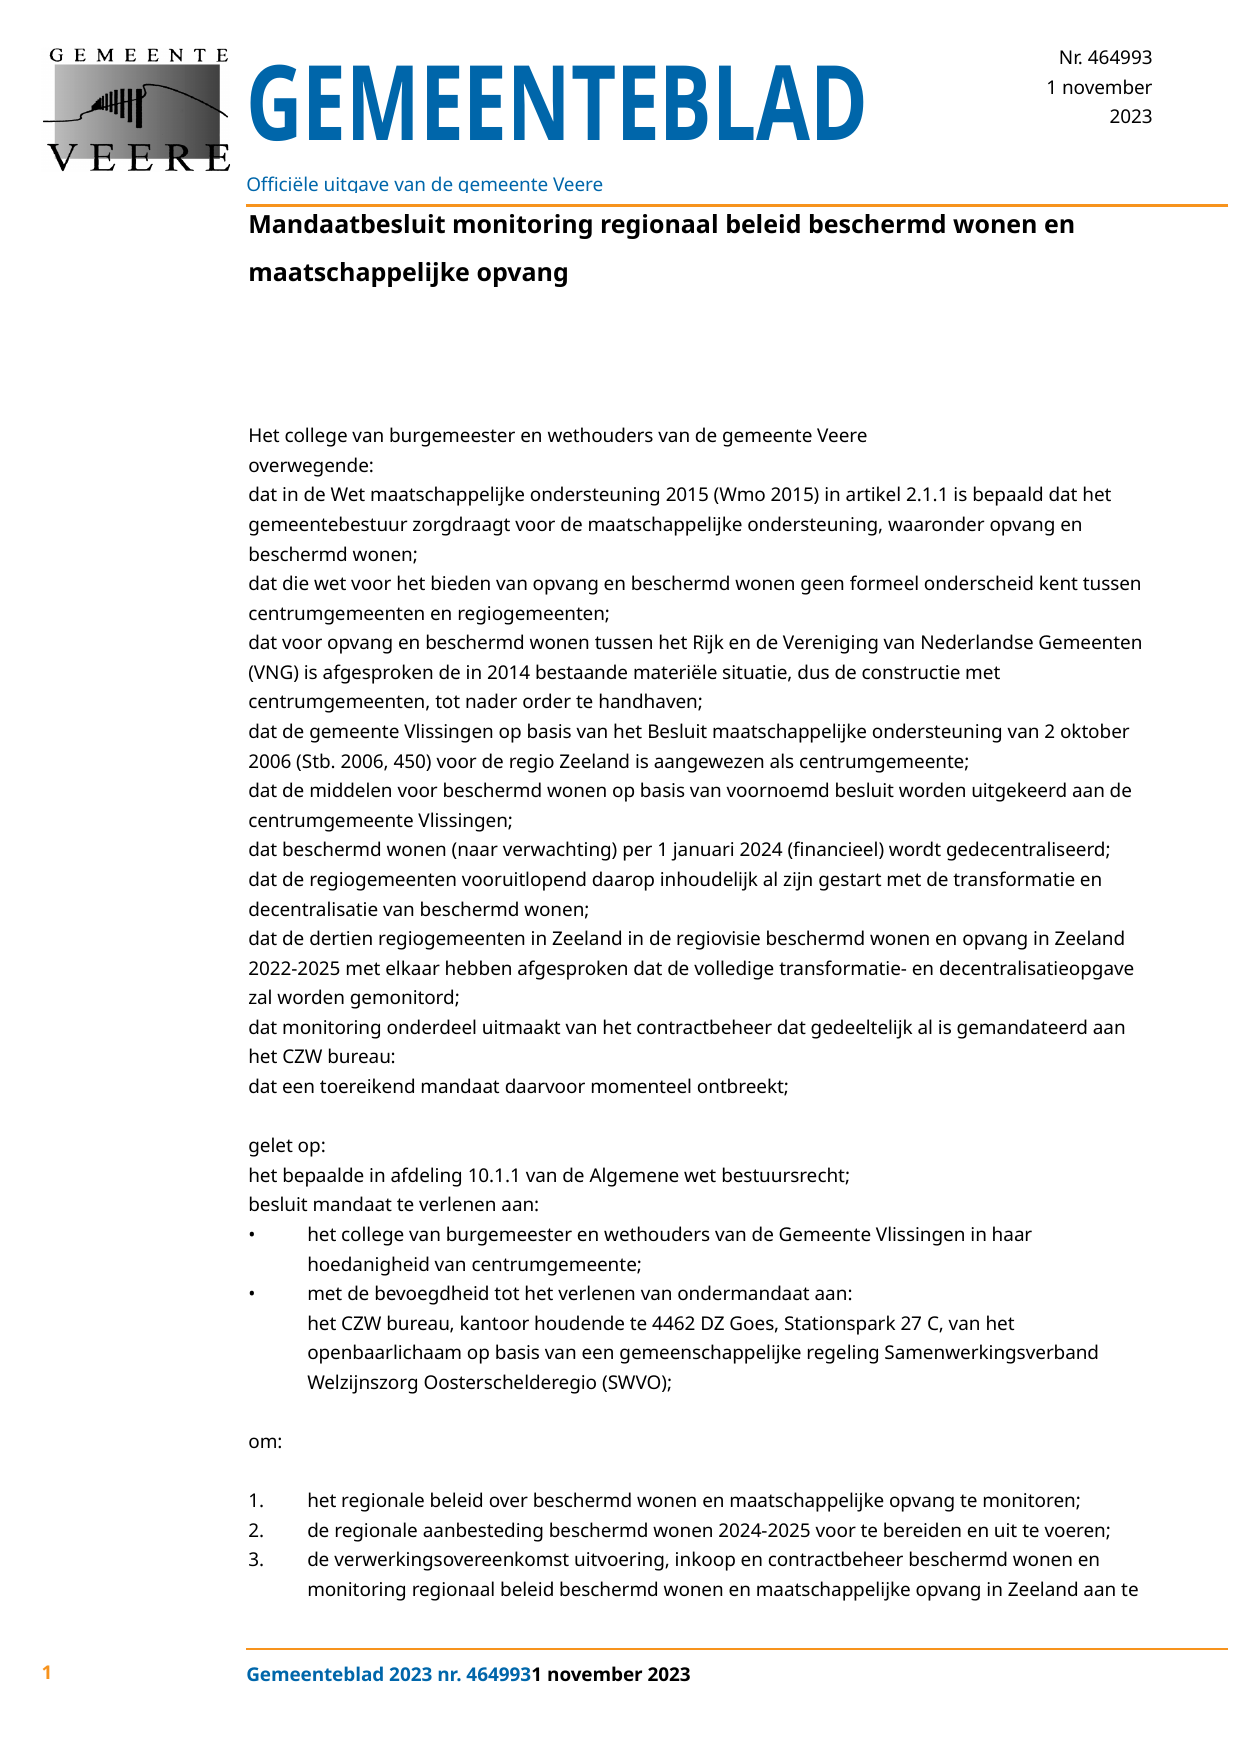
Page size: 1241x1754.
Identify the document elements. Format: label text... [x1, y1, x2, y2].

list het regionale beleid over beschermd wonen en maatschappelijke opvang te monitoren; [248, 1487, 1152, 1513]
text dat een toereikend mandaat daarvoor momenteel ontbreekt; [248, 1073, 1152, 1099]
text dat beschermd wonen (naar verwachting) per 1 januari 2024 (financieel) wordt gedecentraliseerd; [248, 837, 1152, 862]
list de verwerkingsovereenkomst uitvoering, inkoop en contractbeheer beschermd wonen en monitoring regionaal beleid beschermd wonen en maatschappelijke opvang in Zeeland aan te [248, 1547, 1152, 1602]
text dat de regiogemeenten vooruitlopend daarop inhoudelijk al zijn gestart met de transformatie en decentralisatie van beschermd wonen; [248, 866, 1152, 922]
list de regionale aanbesteding beschermd wonen 2024-2025 voor te bereiden en uit te voeren; [248, 1517, 1152, 1543]
list met de bevoegdheid tot het verlenen van ondermandaat aan: [248, 1280, 1152, 1306]
text Mandaatbesluit monitoring regionaal beleid beschermd wonen en maatschappelijke opvang [248, 207, 1152, 288]
text besluit mandaat te verlenen aan: [248, 1192, 1152, 1217]
text het bepaalde in afdeling 10.1.1 van de Algemene wet bestuursrecht; [248, 1162, 1152, 1188]
text om: [248, 1428, 1152, 1454]
picture [41, 47, 231, 172]
text dat de middelen voor beschermd wonen op basis van voornoemd besluit worden uitgekeerd aan de centrumgemeente Vlissingen; [248, 777, 1152, 833]
text dat voor opvang en beschermd wonen tussen het Rijk en de Vereniging van Nederlandse Gemeenten (VNG) is afgesproken de in 2014 bestaande materiële situatie, dus de constructie met centrumgemeenten, tot nader order te handhaven; [248, 629, 1152, 714]
text gelet op: [248, 1132, 1152, 1158]
list het CZW bureau, kantoor houdende te 4462 DZ Goes, Stationspark 27 C, van het openbaarlichaam op basis van een gemeenschappelijke regeling Samenwerkingsverband Welzijnszorg Oosterschelderegio (SWVO); [248, 1310, 1152, 1395]
text dat de dertien regiogemeenten in Zeeland in de regiovisie beschermd wonen en opvang in Zeeland 2022-2025 met elkaar hebben afgesproken dat de volledige transformatie- en decentralisatieopgave zal worden gemonitord; [248, 925, 1152, 1010]
text Het college van burgemeester en wethouders van de gemeente Veere [248, 422, 1152, 448]
text dat monitoring onderdeel uitmaakt van het contractbeheer dat gedeeltelijk al is gemandateerd aan het CZW bureau: [248, 1014, 1152, 1069]
text dat die wet voor het bieden van opvang en beschermd wonen geen formeel onderscheid kent tussen centrumgemeenten en regiogemeenten; [248, 570, 1152, 626]
text dat in de Wet maatschappelijke ondersteuning 2015 (Wmo 2015) in artikel 2.1.1 is bepaald dat het gemeentebestuur zorgdraagt voor de maatschappelijke ondersteuning, waaronder opvang en beschermd wonen; [248, 482, 1152, 567]
text overwegende: [248, 452, 1152, 478]
text dat de gemeente Vlissingen op basis van het Besluit maatschappelijke ondersteuning van 2 oktober 2006 (Stb. 2006, 450) voor de regio Zeeland is aangewezen als centrumgemeente; [248, 718, 1152, 774]
list het college van burgemeester en wethouders van de Gemeente Vlissingen in haar hoedanigheid van centrumgemeente; [248, 1221, 1152, 1277]
